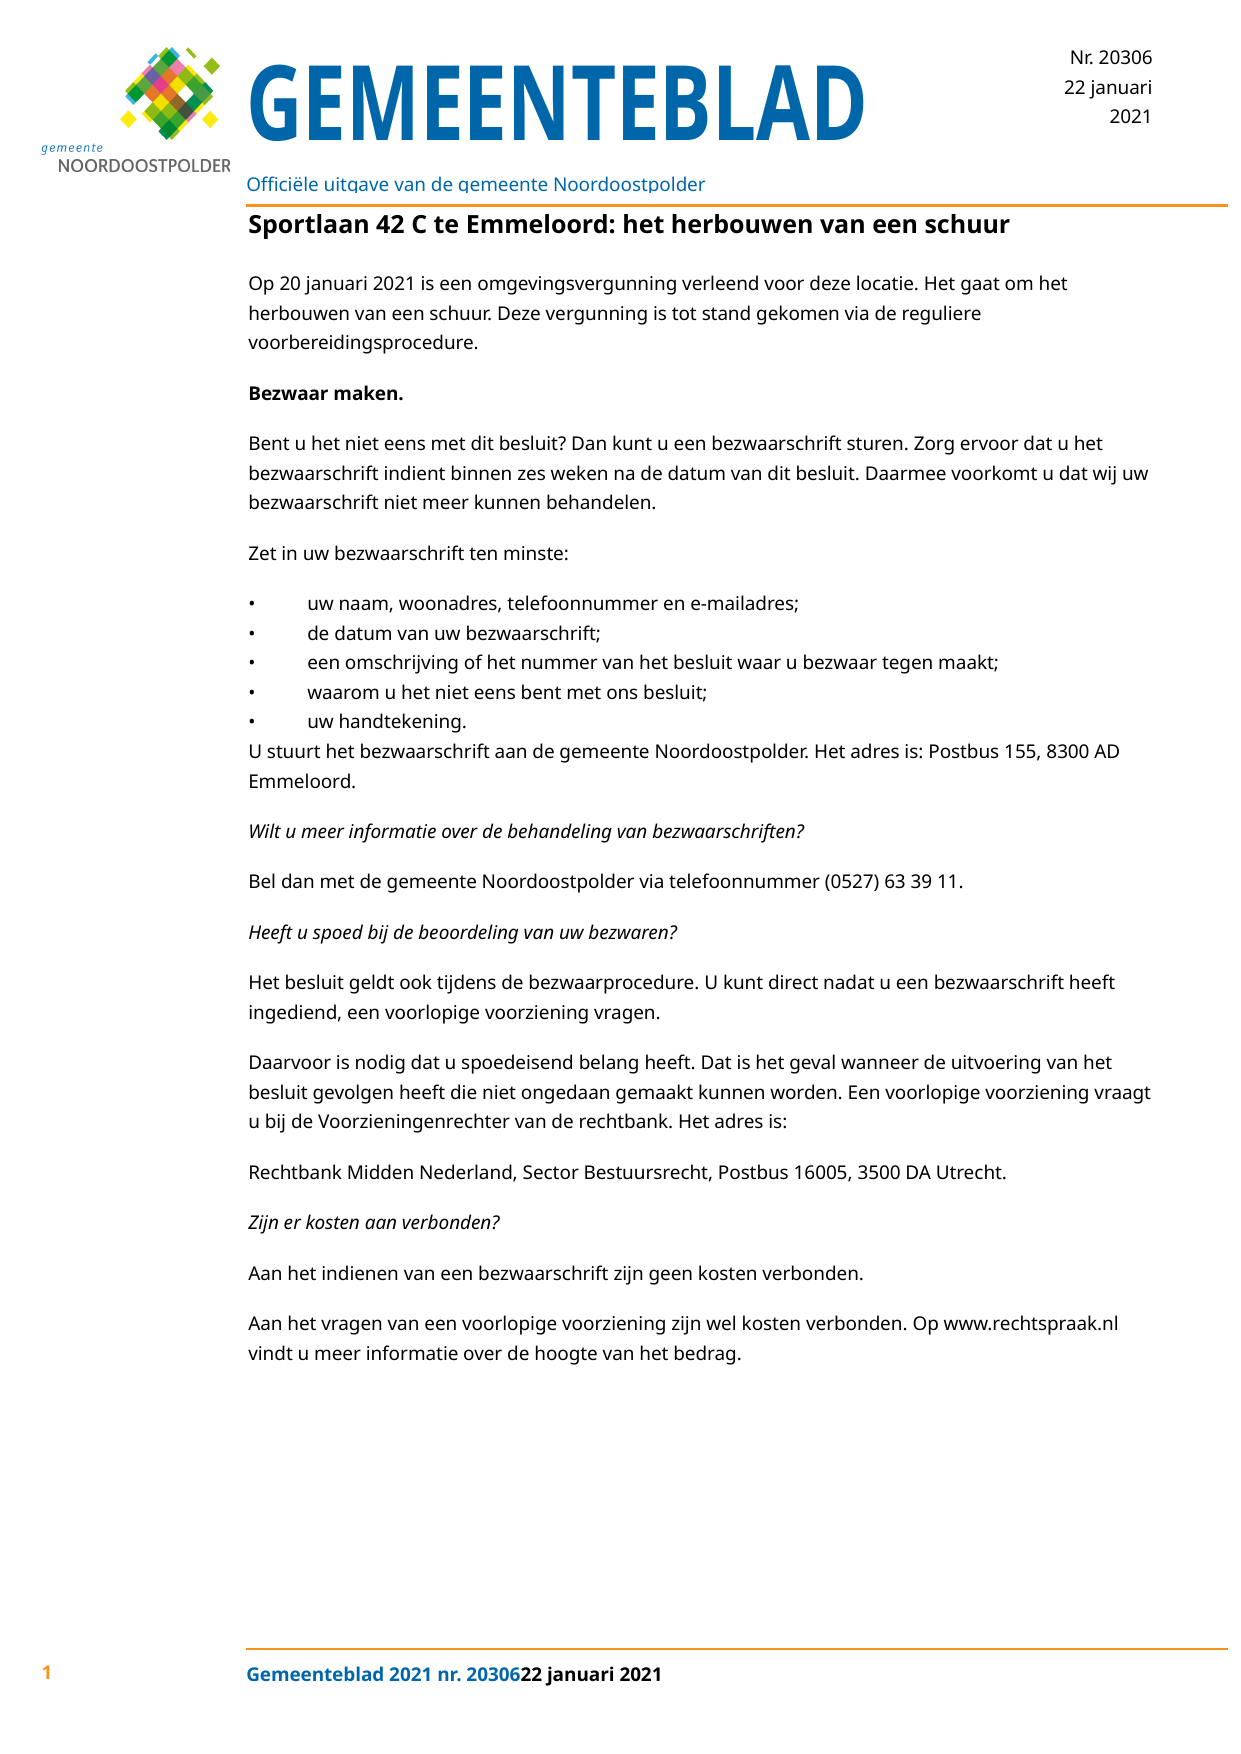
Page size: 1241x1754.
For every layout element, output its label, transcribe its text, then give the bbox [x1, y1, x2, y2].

text Zijn er kosten aan verbonden? [248, 1209, 1152, 1235]
text Wilt u meer informatie over de behandeling van bezwaarschriften? [248, 818, 1152, 844]
list uw naam, woonadres, telefoonnummer en e-mailadres; [248, 590, 1152, 616]
list de datum van uw bezwaarschrift; [248, 620, 1152, 646]
text Zet in uw bezwaarschrift ten minste: [248, 540, 1152, 566]
text Op 20 januari 2021 is een omgevingsvergunning verleend voor deze locatie. Het gaat om het herbouwen van een schuur. Deze vergunning is tot stand gekomen via de reguliere voorbereidingsprocedure. [248, 270, 1152, 355]
list waarom u het niet eens bent met ons besluit; [248, 679, 1152, 705]
text Bel dan met de gemeente Noordoostpolder via telefoonnummer (0527) 63 39 11. [248, 869, 1152, 894]
picture [41, 47, 231, 172]
text Bent u het niet eens met dit besluit? Dan kunt u een bezwaarschrift sturen. Zorg ervoor dat u het bezwaarschrift indient binnen zes weken na de datum van dit besluit. Daarmee voorkomt u dat wij uw bezwaarschrift niet meer kunnen behandelen. [248, 430, 1152, 515]
text Heeft u spoed bij de beoordeling van uw bezwaren? [248, 919, 1152, 945]
list een omschrijving of het nummer van het besluit waar u bezwaar tegen maakt; [248, 649, 1152, 675]
text U stuurt het bezwaarschrift aan de gemeente Noordoostpolder. Het adres is: Postbus 155, 8300 AD Emmeloord. [248, 738, 1152, 793]
text Sportlaan 42 C te Emmeloord: het herbouwen van een schuur [248, 207, 1152, 241]
text Aan het vragen van een voorlopige voorziening zijn wel kosten verbonden. Op www.rechtspraak.nl vindt u meer informatie over de hoogte van het bedrag. [248, 1310, 1152, 1366]
text Daarvoor is nodig dat u spoedeisend belang heeft. Dat is het geval wanneer de uitvoering van het besluit gevolgen heeft die niet ongedaan gemaakt kunnen worden. Een voorlopige voorziening vraagt u bij de Voorzieningenrechter van de rechtbank. Het adres is: [248, 1049, 1152, 1134]
text Aan het indienen van een bezwaarschrift zijn geen kosten verbonden. [248, 1260, 1152, 1286]
list uw handtekening. [248, 709, 1152, 734]
text Het besluit geldt ook tijdens de bezwaarprocedure. U kunt direct nadat u een bezwaarschrift heeft ingediend, een voorlopige voorziening vragen. [248, 969, 1152, 1025]
text Bezwaar maken. [248, 380, 1152, 406]
text Rechtbank Midden Nederland, Sector Bestuursrecht, Postbus 16005, 3500 DA Utrecht. [248, 1159, 1152, 1185]
